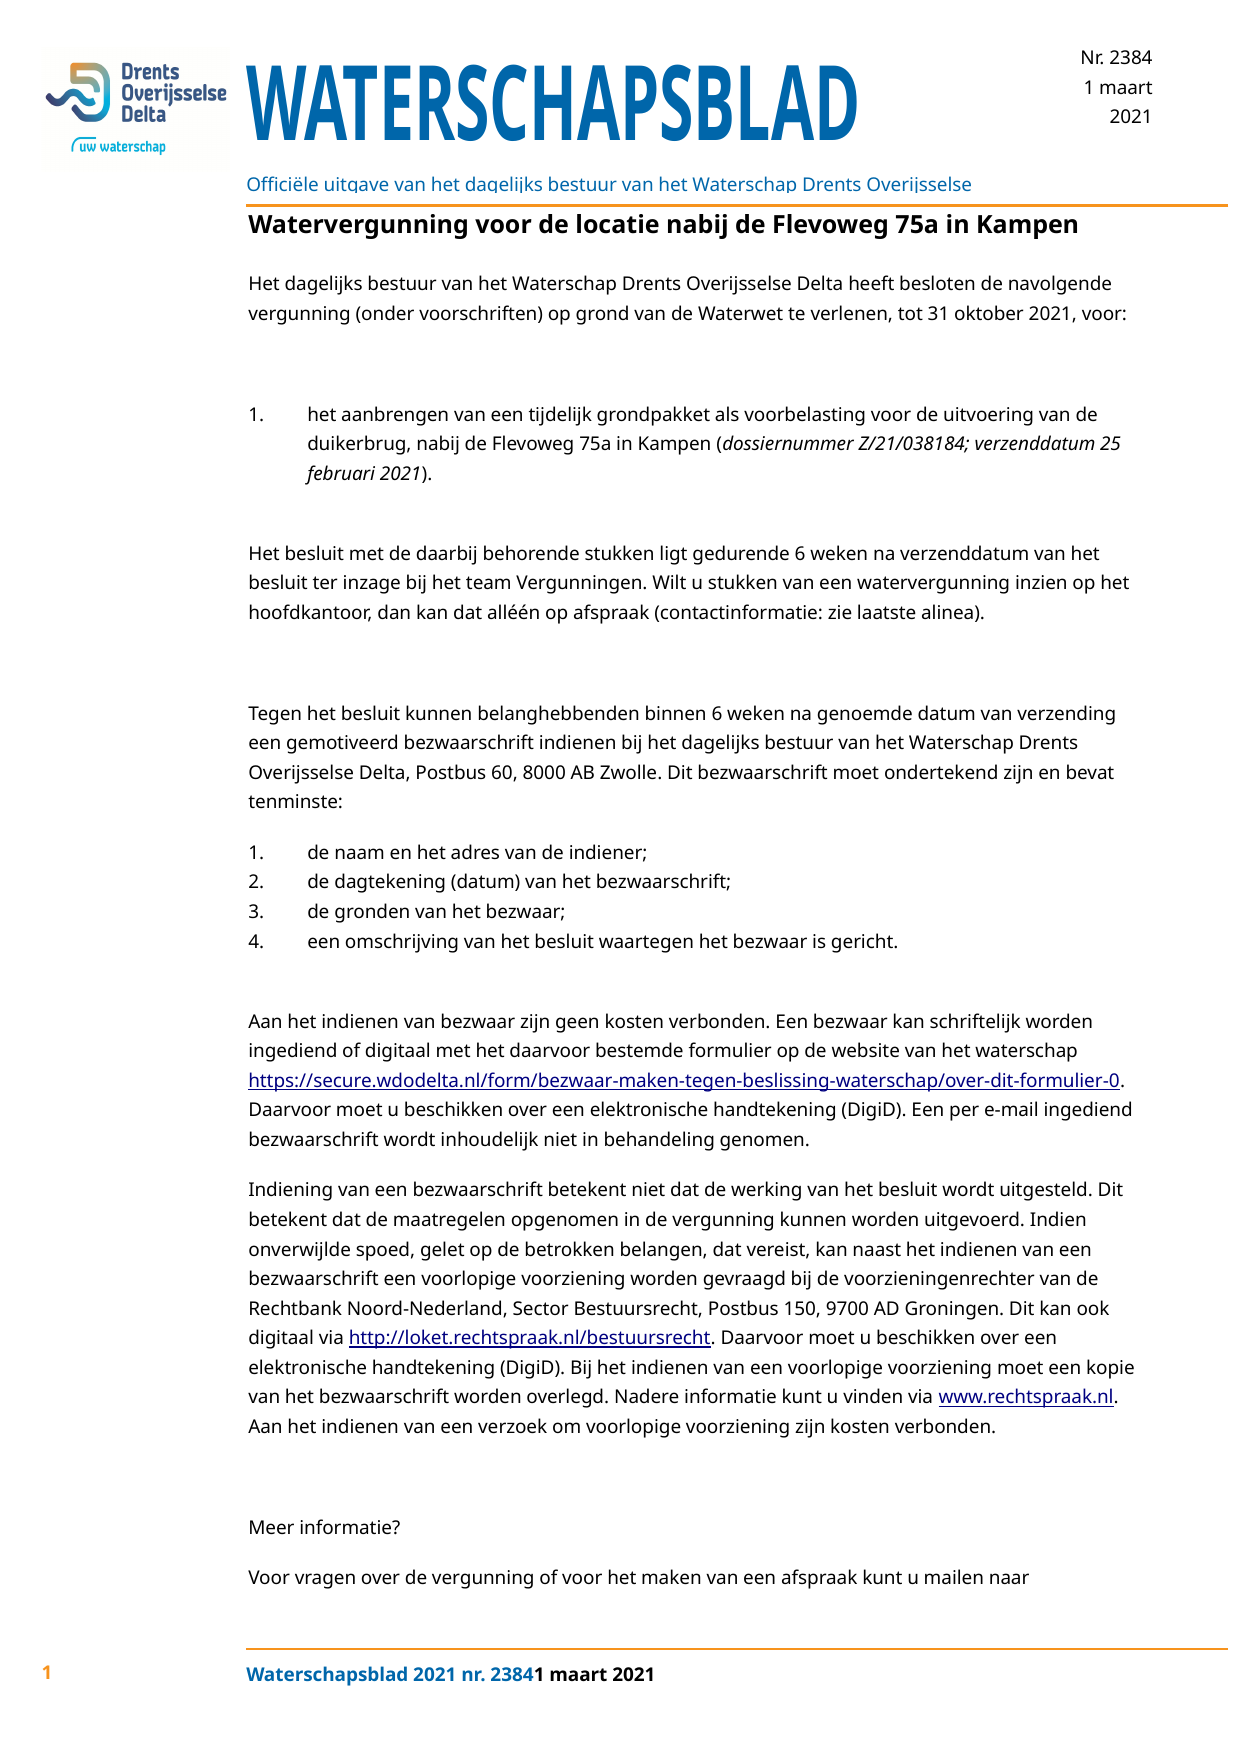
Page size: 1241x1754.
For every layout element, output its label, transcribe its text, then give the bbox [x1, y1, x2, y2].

list een omschrijving van het besluit waartegen het bezwaar is gericht. [248, 928, 1152, 953]
list de dagtekening (datum) van het bezwaarschrift; [248, 869, 1152, 894]
text Het dagelijks bestuur van het Waterschap Drents Overijsselse Delta heeft besloten de navolgende vergunning (onder voorschriften) op grond van de Waterwet te verlenen, tot 31 oktober 2021, voor: [248, 270, 1152, 326]
text Watervergunning voor de locatie nabij de Flevoweg 75a in Kampen [248, 207, 1152, 241]
picture [41, 47, 231, 172]
text Voor vragen over de vergunning of voor het maken van een afspraak kunt u mailen naar [248, 1564, 1152, 1590]
list het aanbrengen van een tijdelijk grondpakket als voorbelasting voor de uitvoering van de duikerbrug, nabij de Flevoweg 75a in Kampen (dossiernummer Z/21/038184; verzenddatum 25 februari 2021). [248, 401, 1152, 486]
text Aan het indienen van bezwaar zijn geen kosten verbonden. Een bezwaar kan schriftelijk worden ingediend of digitaal met het daarvoor bestemde formulier op de website van het waterschap https://secure.wdodelta.nl/form/bezwaar-maken-tegen-beslissing-waterschap/over-dit-formulier-0. Daarvoor moet u beschikken over een elektronische handtekening (DigiD). Een per e-mail ingediend bezwaarschrift wordt inhoudelijk niet in behandeling genomen. [248, 1008, 1152, 1152]
text Meer informatie? [248, 1514, 1152, 1540]
text Tegen het besluit kunnen belanghebbenden binnen 6 weken na genoemde datum van verzending een gemotiveerd bezwaarschrift indienen bij het dagelijks bestuur van het Waterschap Drents Overijsselse Delta, Postbus 60, 8000 AB Zwolle. Dit bezwaarschrift moet ondertekend zijn en bevat tenminste: [248, 700, 1152, 814]
list de gronden van het bezwaar; [248, 898, 1152, 924]
list de naam en het adres van de indiener; [248, 839, 1152, 865]
text Indiening van een bezwaarschrift betekent niet dat de werking van het besluit wordt uitgesteld. Dit betekent dat de maatregelen opgenomen in de vergunning kunnen worden uitgevoerd. Indien onverwijlde spoed, gelet op de betrokken belangen, dat vereist, kan naast het indienen van een bezwaarschrift een voorlopige voorziening worden gevraagd bij de voorzieningenrechter van de Rechtbank Noord-Nederland, Sector Bestuursrecht, Postbus 150, 9700 AD Groningen. Dit kan ook digitaal via http://loket.rechtspraak.nl/bestuursrecht. Daarvoor moet u beschikken over een elektronische handtekening (DigiD). Bij het indienen van een voorlopige voorziening moet een kopie van het bezwaarschrift worden overlegd. Nadere informatie kunt u vinden via www.rechtspraak.nl. Aan het indienen van een verzoek om voorlopige voorziening zijn kosten verbonden. [248, 1177, 1152, 1439]
text Het besluit met de daarbij behorende stukken ligt gedurende 6 weken na verzenddatum van het besluit ter inzage bij het team Vergunningen. Wilt u stukken van een watervergunning inzien op het hoofdkantoor, dan kan dat alléén op afspraak (contactinformatie: zie laatste alinea). [248, 540, 1152, 625]
